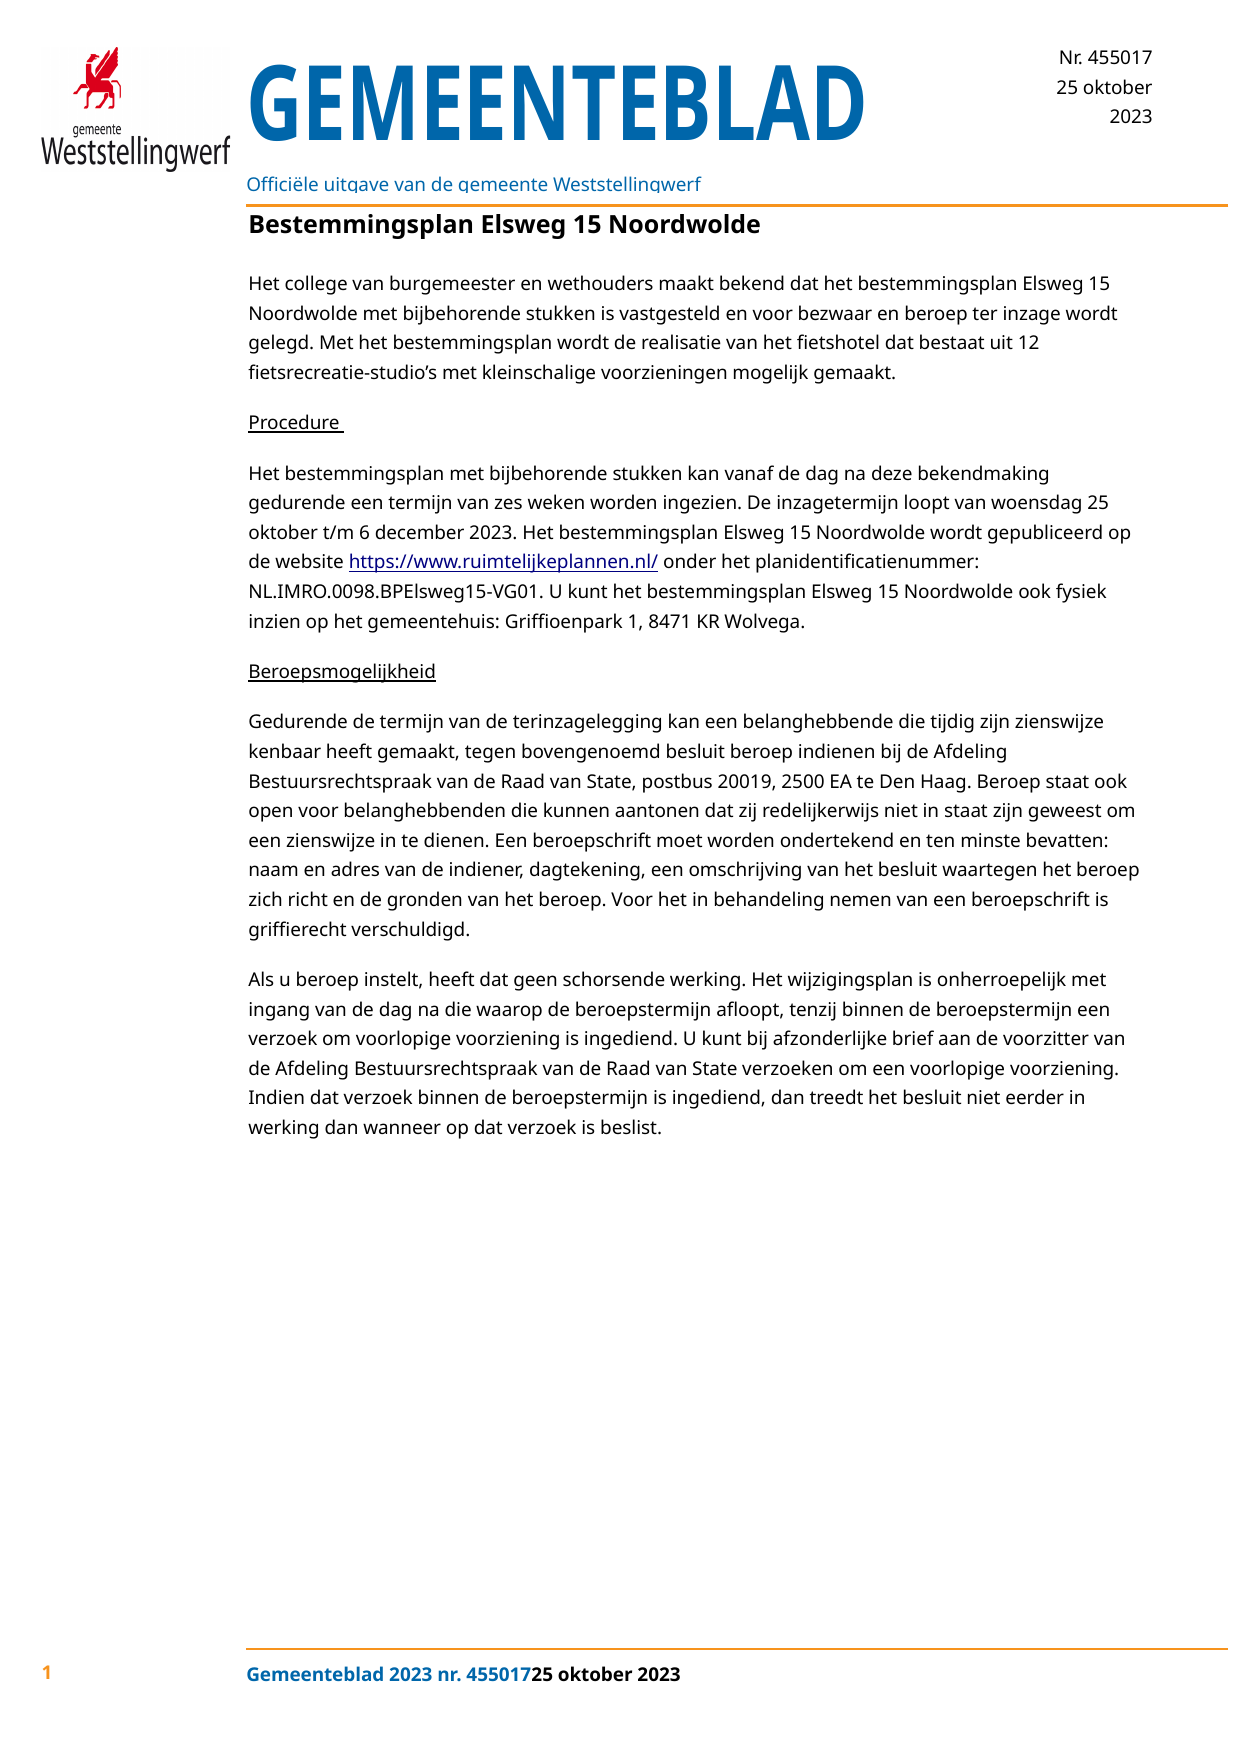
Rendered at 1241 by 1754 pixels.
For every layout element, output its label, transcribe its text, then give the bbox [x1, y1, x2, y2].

text Het college van burgemeester en wethouders maakt bekend dat het bestemmingsplan Elsweg 15 Noordwolde met bijbehorende stukken is vastgesteld en voor bezwaar en beroep ter inzage wordt gelegd. Met het bestemmingsplan wordt de realisatie van het fietshotel dat bestaat uit 12 fietsrecreatie-studio’s met kleinschalige voorzieningen mogelijk gemaakt. [248, 270, 1152, 385]
picture [41, 47, 231, 172]
text Bestemmingsplan Elsweg 15 Noordwolde [248, 207, 1152, 241]
text Beroepsmogelijkheid [248, 658, 1152, 684]
text Als u beroep instelt, heeft dat geen schorsende werking. Het wijzigingsplan is onherroepelijk met ingang van de dag na die waarop de beroepstermijn afloopt, tenzij binnen de beroepstermijn een verzoek om voorlopige voorziening is ingediend. U kunt bij afzonderlijke brief aan de voorzitter van de Afdeling Bestuursrechtspraak van de Raad van State verzoeken om een voorlopige voorziening. Indien dat verzoek binnen de beroepstermijn is ingediend, dan treedt het besluit niet eerder in werking dan wanneer op dat verzoek is beslist. [248, 966, 1152, 1140]
text Het bestemmingsplan met bijbehorende stukken kan vanaf de dag na deze bekendmaking gedurende een termijn van zes weken worden ingezien. De inzagetermijn loopt van woensdag 25 oktober t/m 6 december 2023. Het bestemmingsplan Elsweg 15 Noordwolde wordt gepubliceerd op de website https://www.ruimtelijkeplannen.nl/ onder het planidentificatienummer: NL.IMRO.0098.BPElsweg15-VG01. U kunt het bestemmingsplan Elsweg 15 Noordwolde ook fysiek inzien op het gemeentehuis: Griffioenpark 1, 8471 KR Wolvega. [248, 460, 1152, 633]
text Gedurende de termijn van de terinzagelegging kan een belanghebbende die tijdig zijn zienswijze kenbaar heeft gemaakt, tegen bovengenoemd besluit beroep indienen bij de Afdeling Bestuursrechtspraak van de Raad van State, postbus 20019, 2500 EA te Den Haag. Beroep staat ook open voor belanghebbenden die kunnen aantonen dat zij redelijkerwijs niet in staat zijn geweest om een zienswijze in te dienen. Een beroepschrift moet worden ondertekend en ten minste bevatten: naam en adres van de indiener, dagtekening, een omschrijving van het besluit waartegen het beroep zich richt en de gronden van het beroep. Voor het in behandeling nemen van een beroepschrift is griffierecht verschuldigd. [248, 709, 1152, 941]
text Procedure [248, 409, 1152, 435]
